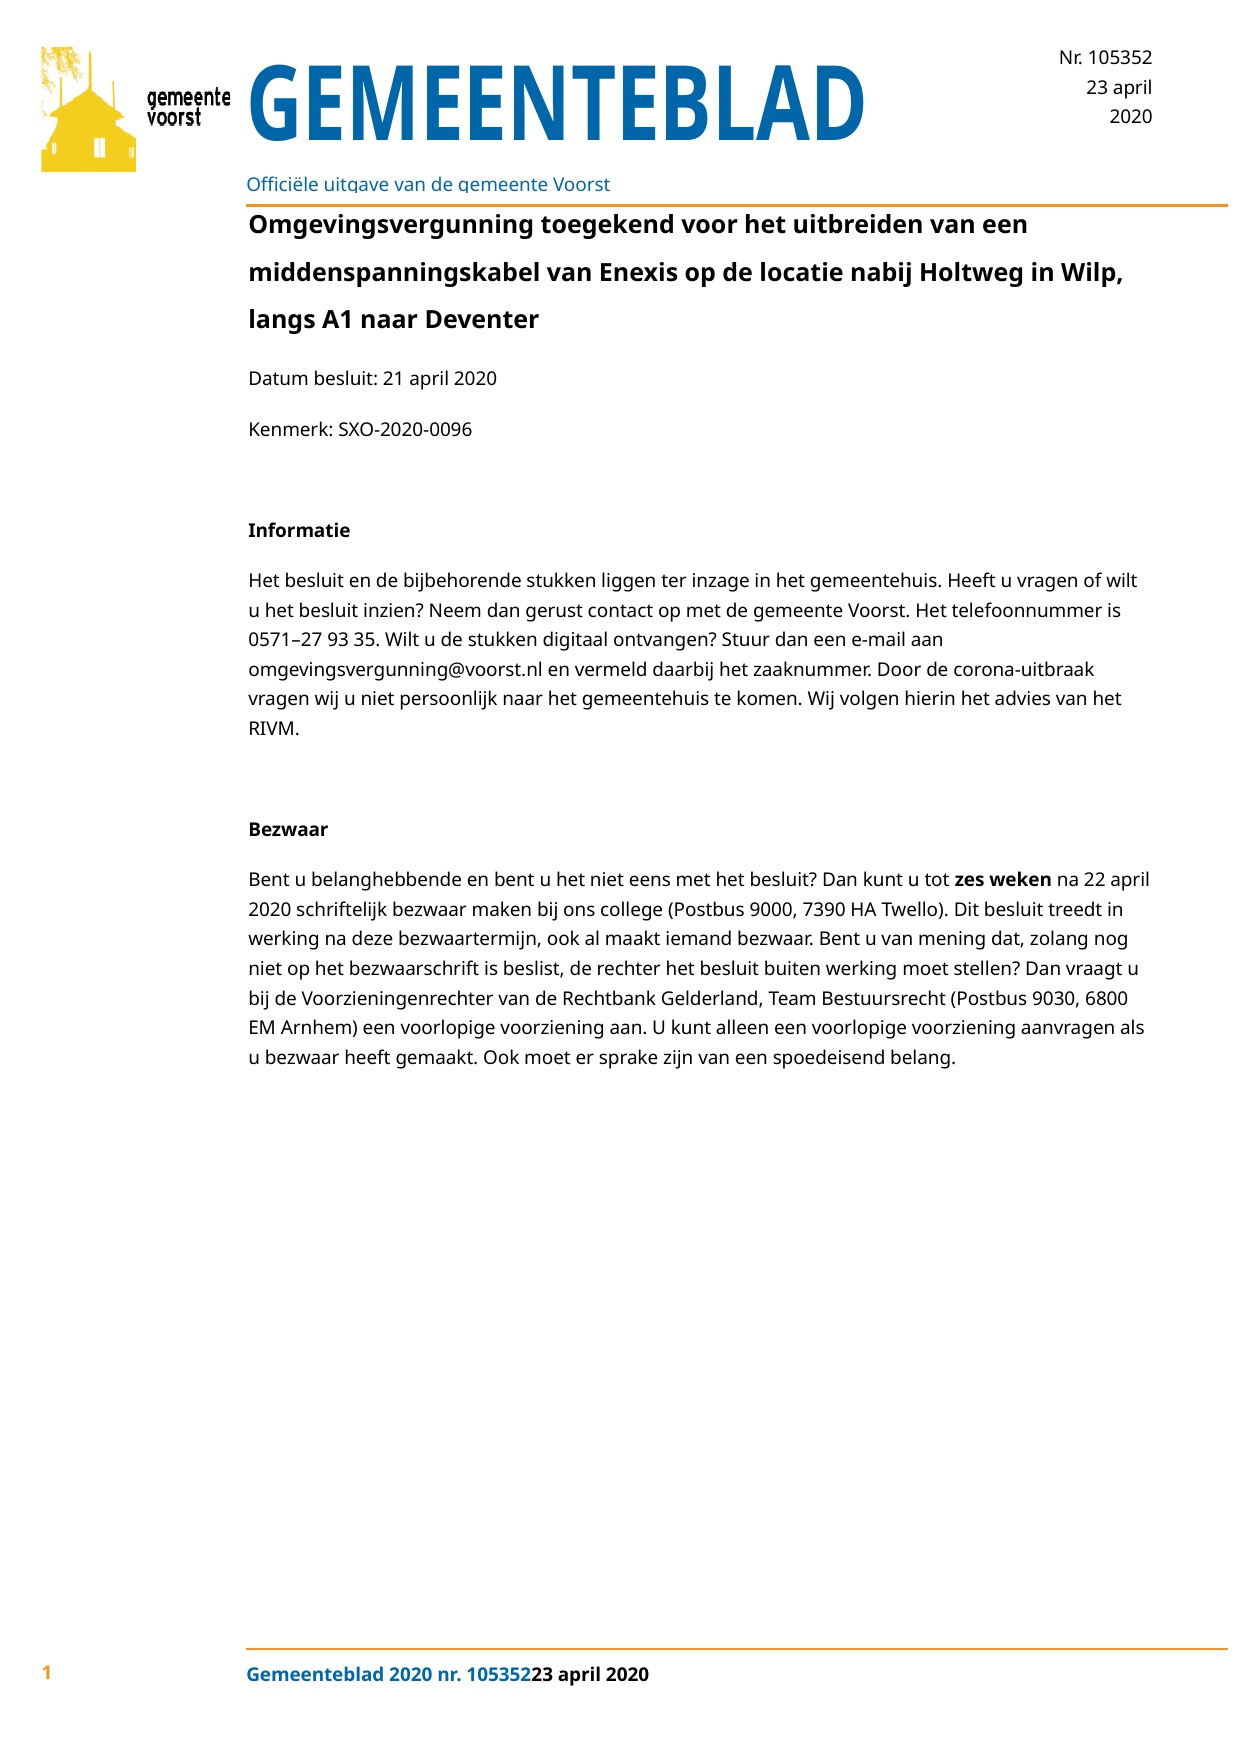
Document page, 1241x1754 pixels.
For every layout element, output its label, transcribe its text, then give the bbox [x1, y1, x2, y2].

text Informatie [248, 517, 1152, 542]
text Het besluit en de bijbehorende stukken liggen ter inzage in het gemeentehuis. Heeft u vragen of wilt u het besluit inzien? Neem dan gerust contact op met de gemeente Voorst. Het telefoonnummer is 0571–27 93 35. Wilt u de stukken digitaal ontvangen? Stuur dan een e-mail aan omgevingsvergunning@voorst.nl en vermeld daarbij het zaaknummer. Door de corona-uitbraak vragen wij u niet persoonlijk naar het gemeentehuis te komen. Wij volgen hierin het advies van het RIVM. [248, 567, 1152, 741]
text Kenmerk: SXO-2020-0096 [248, 416, 1152, 442]
text Bent u belanghebbende en bent u het niet eens met het besluit? Dan kunt u tot zes weken na 22 april 2020 schriftelijk bezwaar maken bij ons college (Postbus 9000, 7390 HA Twello). Dit besluit treedt in werking na deze bezwaartermijn, ook al maakt iemand bezwaar. Bent u van mening dat, zolang nog niet op het bezwaarschrift is beslist, de rechter het besluit buiten werking moet stellen? Dan vraagt u bij de Voorzieningenrechter van de Rechtbank Gelderland, Team Bestuursrecht (Postbus 9030, 6800 EM Arnhem) een voorlopige voorziening aan. U kunt alleen een voorlopige voorziening aanvragen als u bezwaar heeft gemaakt. Ook moet er sprake zijn van een spoedeisend belang. [248, 866, 1152, 1069]
text Bezwaar [248, 816, 1152, 842]
text Omgevingsvergunning toegekend voor het uitbreiden van een middenspanningskabel van Enexis op de locatie nabij Holtweg in Wilp, langs A1 naar Deventer [248, 207, 1152, 336]
text Datum besluit: 21 april 2020 [248, 366, 1152, 391]
picture [41, 47, 231, 172]
